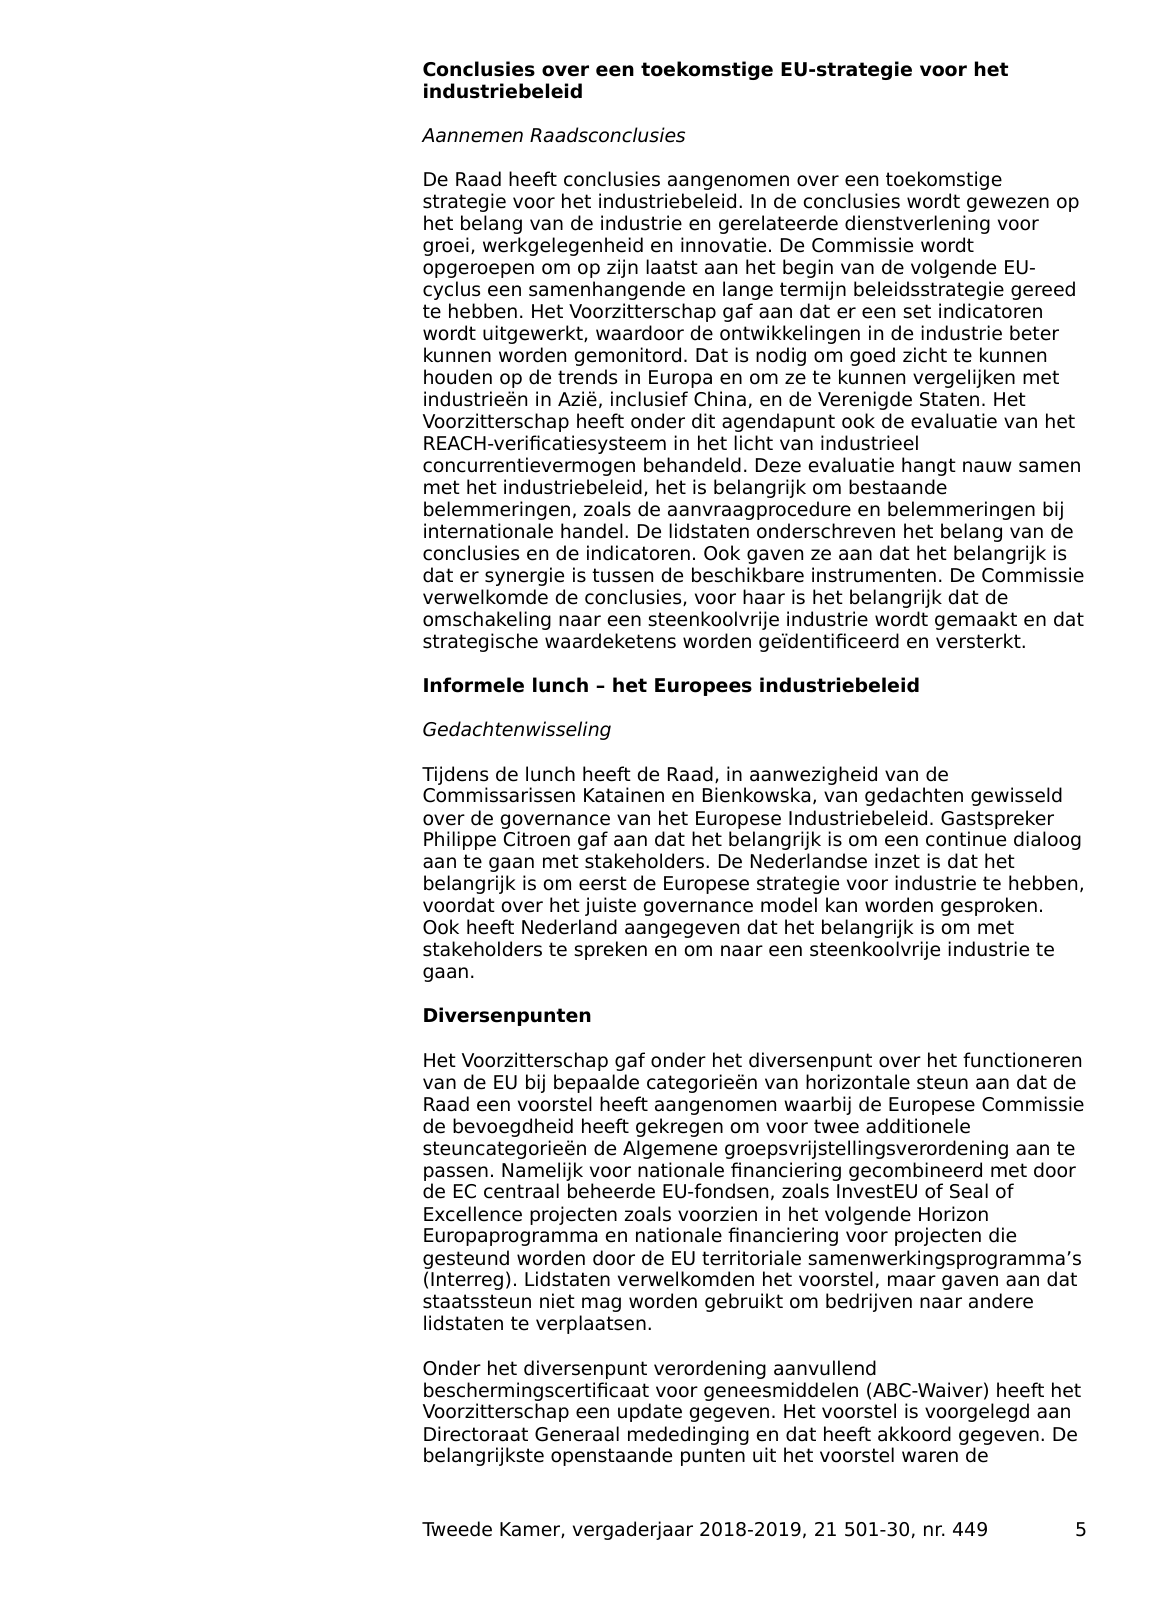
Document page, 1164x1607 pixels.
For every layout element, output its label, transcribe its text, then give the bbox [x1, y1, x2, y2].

text De Raad heeft conclusies aangenomen over een toekomstige strategie voor het industriebeleid. In de conclusies wordt gewezen op het belang van de industrie en gerelateerde dienstverlening voor groei, werkgelegenheid en innovatie. De Commissie wordt opgeroepen om op zijn laatst aan het begin van de volgende EU-cyclus een samenhangende en lange termijn beleidsstrategie gereed te hebben. Het Voorzitterschap gaf aan dat er een set indicatoren wordt uitgewerkt, waardoor de ontwikkelingen in de industrie beter kunnen worden gemonitord. Dat is nodig om goed zicht te kunnen houden op de trends in Europa en om ze te kunnen vergelijken met industrieën in Azië, inclusief China, en de Verenigde Staten. Het Voorzitterschap heeft onder dit agendapunt ook de evaluatie van het REACH-verificatiesysteem in het licht van industrieel concurrentievermogen behandeld. Deze evaluatie hangt nauw samen met het industriebeleid, het is belangrijk om bestaande belemmeringen, zoals de aanvraagprocedure en belemmeringen bij internationale handel. De lidstaten onderschreven het belang van de conclusies en de indicatoren. Ook gaven ze aan dat het belangrijk is dat er synergie is tussen de beschikbare instrumenten. De Commissie verwelkomde de conclusies, voor haar is het belangrijk dat de omschakeling naar een steenkoolvrije industrie wordt gemaakt en dat strategische waardeketens worden geïdentificeerd en versterkt. [422, 169, 1087, 653]
subtitle Aannemen Raadsconclusies [422, 125, 1087, 147]
text Tijdens de lunch heeft de Raad, in aanwezigheid van de Commissarissen Katainen en Bienkowska, van gedachten gewisseld over de governance van het Europese Industriebeleid. Gastspreker Philippe Citroen gaf aan dat het belangrijk is om een continue dialoog aan te gaan met stakeholders. De Nederlandse inzet is dat het belangrijk is om eerst de Europese strategie voor industrie te hebben, voordat over het juiste governance model kan worden gesproken. Ook heeft Nederland aangegeven dat het belangrijk is om met stakeholders te spreken en om naar een steenkoolvrije industrie te gaan. [422, 763, 1087, 983]
subtitle Conclusies over een toekomstige EU-strategie voor het industriebeleid [422, 59, 1087, 103]
subtitle Informele lunch – het Europees industriebeleid [422, 675, 1087, 697]
text Het Voorzitterschap gaf onder het diversenpunt over het functioneren van de EU bij bepaalde categorieën van horizontale steun aan dat de Raad een voorstel heeft aangenomen waarbij de Europese Commissie de bevoegdheid heeft gekregen om voor twee additionele steuncategorieën de Algemene groepsvrijstellingsverordening aan te passen. Namelijk voor nationale financiering gecombineerd met door de EC centraal beheerde EU-fondsen, zoals InvestEU of Seal of Excellence projecten zoals voorzien in het volgende Horizon Europaprogramma en nationale financiering voor projecten die gesteund worden door de EU territoriale samenwerkingsprogramma’s (Interreg). Lidstaten verwelkomden het voorstel, maar gaven aan dat staatssteun niet mag worden gebruikt om bedrijven naar andere lidstaten te verplaatsen. [422, 1049, 1087, 1335]
subtitle Diversenpunten [422, 1005, 1087, 1027]
subtitle Gedachtenwisseling [422, 719, 1087, 741]
text Onder het diversenpunt verordening aanvullend beschermingscertificaat voor geneesmiddelen (ABC-Waiver) heeft het Voorzitterschap een update gegeven. Het voorstel is voorgelegd aan Directoraat Generaal mededinging en dat heeft akkoord gegeven. De belangrijkste openstaande punten uit het voorstel waren de [422, 1357, 1087, 1467]
